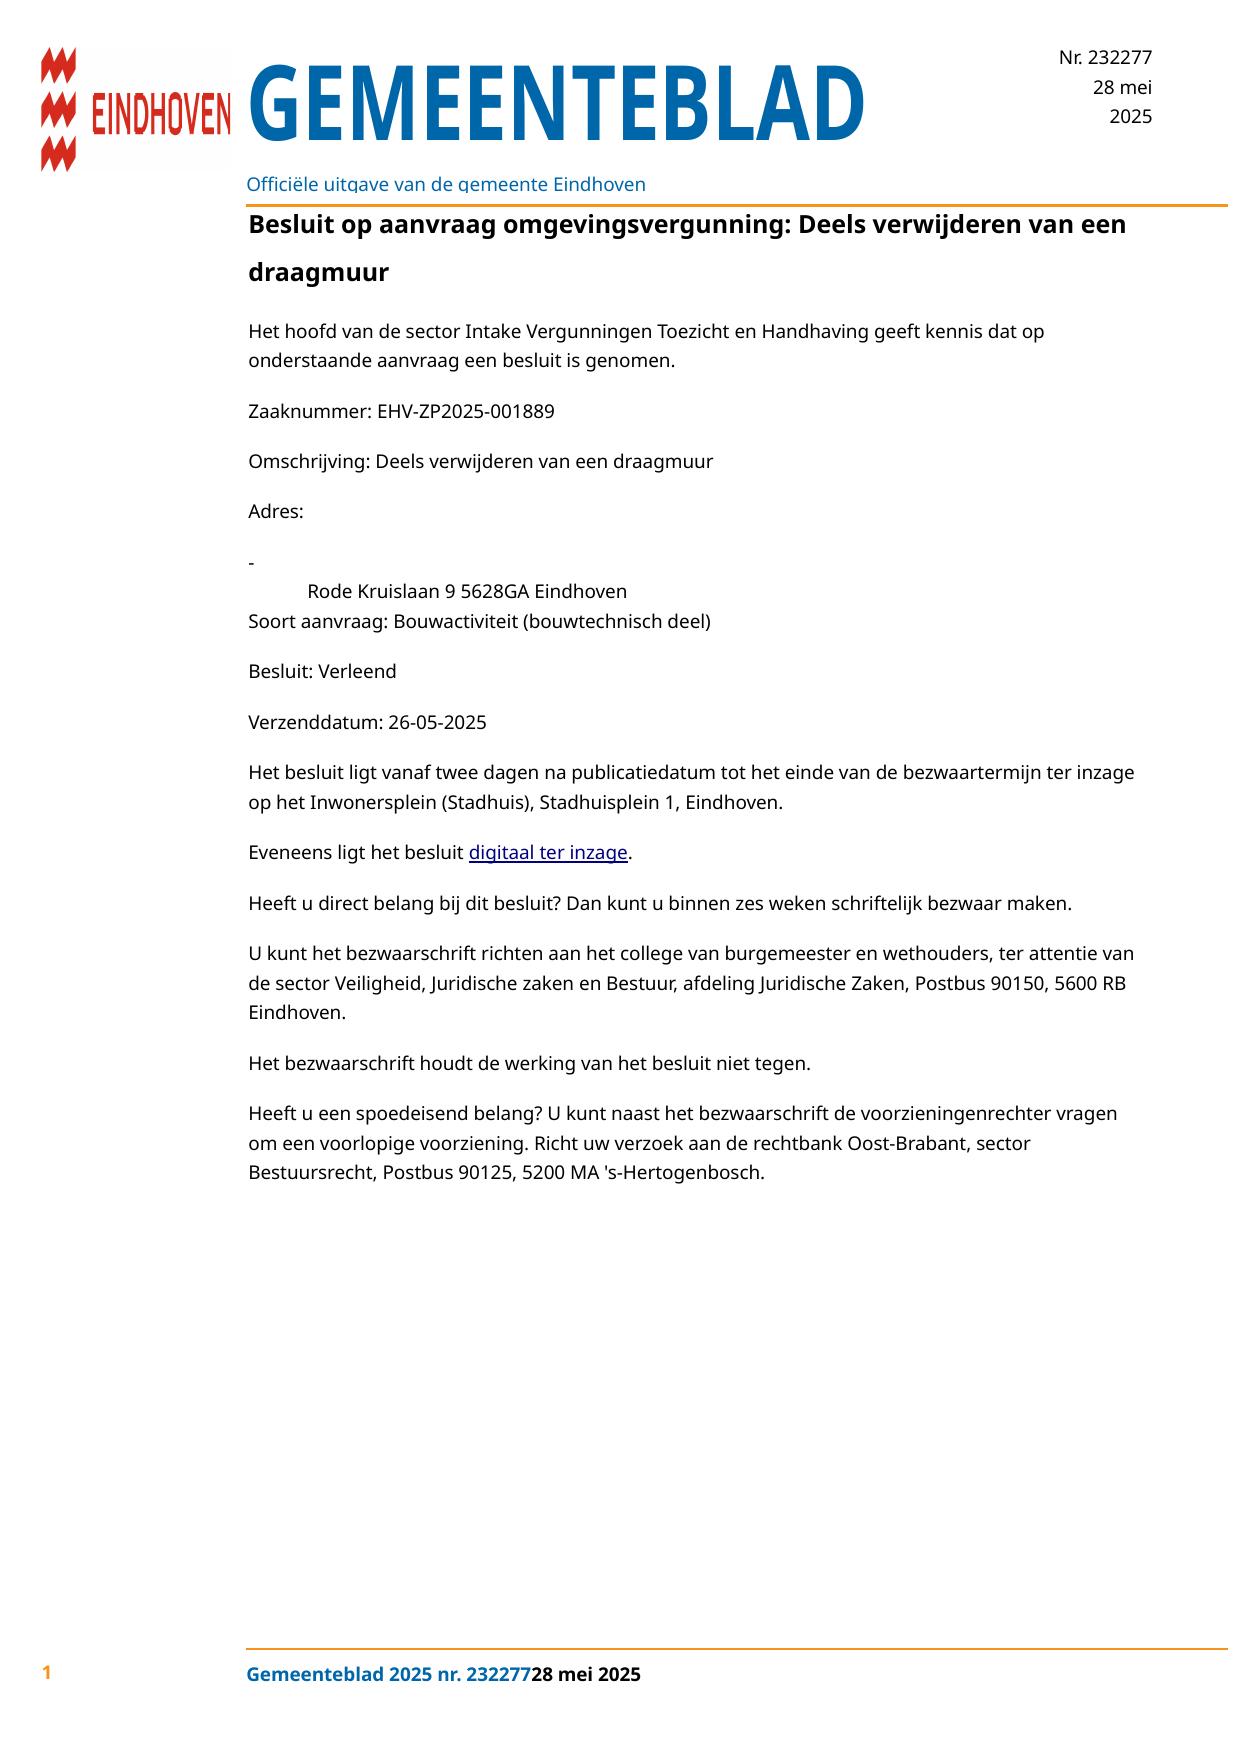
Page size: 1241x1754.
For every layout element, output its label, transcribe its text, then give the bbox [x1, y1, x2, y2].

picture [41, 47, 231, 172]
list Rode Kruislaan 9 5628GA Eindhoven [248, 579, 1152, 604]
text Eveneens ligt het besluit digitaal ter inzage. [248, 839, 1152, 865]
text Besluit: Verleend [248, 659, 1152, 684]
text U kunt het bezwaarschrift richten aan het college van burgemeester en wethouders, ter attentie van de sector Veiligheid, Juridische zaken en Bestuur, afdeling Juridische Zaken, Postbus 90150, 5600 RB Eindhoven. [248, 940, 1152, 1025]
text Adres: [248, 499, 1152, 524]
text Heeft u direct belang bij dit besluit? Dan kunt u binnen zes weken schriftelijk bezwaar maken. [248, 890, 1152, 916]
text Heeft u een spoedeisend belang? U kunt naast het bezwaarschrift de voorzieningenrechter vragen om een voorlopige voorziening. Richt uw verzoek aan de rechtbank Oost-Brabant, sector Bestuursrecht, Postbus 90125, 5200 MA 's-Hertogenbosch. [248, 1100, 1152, 1185]
text Verzenddatum: 26-05-2025 [248, 709, 1152, 735]
text Het hoofd van de sector Intake Vergunningen Toezicht en Handhaving geeft kennis dat op onderstaande aanvraag een besluit is genomen. [248, 318, 1152, 373]
text Het bezwaarschrift houdt de werking van het besluit niet tegen. [248, 1050, 1152, 1076]
text Besluit op aanvraag omgevingsvergunning: Deels verwijderen van een draagmuur [248, 207, 1152, 288]
text Soort aanvraag: Bouwactiviteit (bouwtechnisch deel) [248, 608, 1152, 634]
text Zaaknummer: EHV-ZP2025-001889 [248, 398, 1152, 424]
text Omschrijving: Deels verwijderen van een draagmuur [248, 448, 1152, 474]
text Het besluit ligt vanaf twee dagen na publicatiedatum tot het einde van de bezwaartermijn ter inzage op het Inwonersplein (Stadhuis), Stadhuisplein 1, Eindhoven. [248, 759, 1152, 815]
